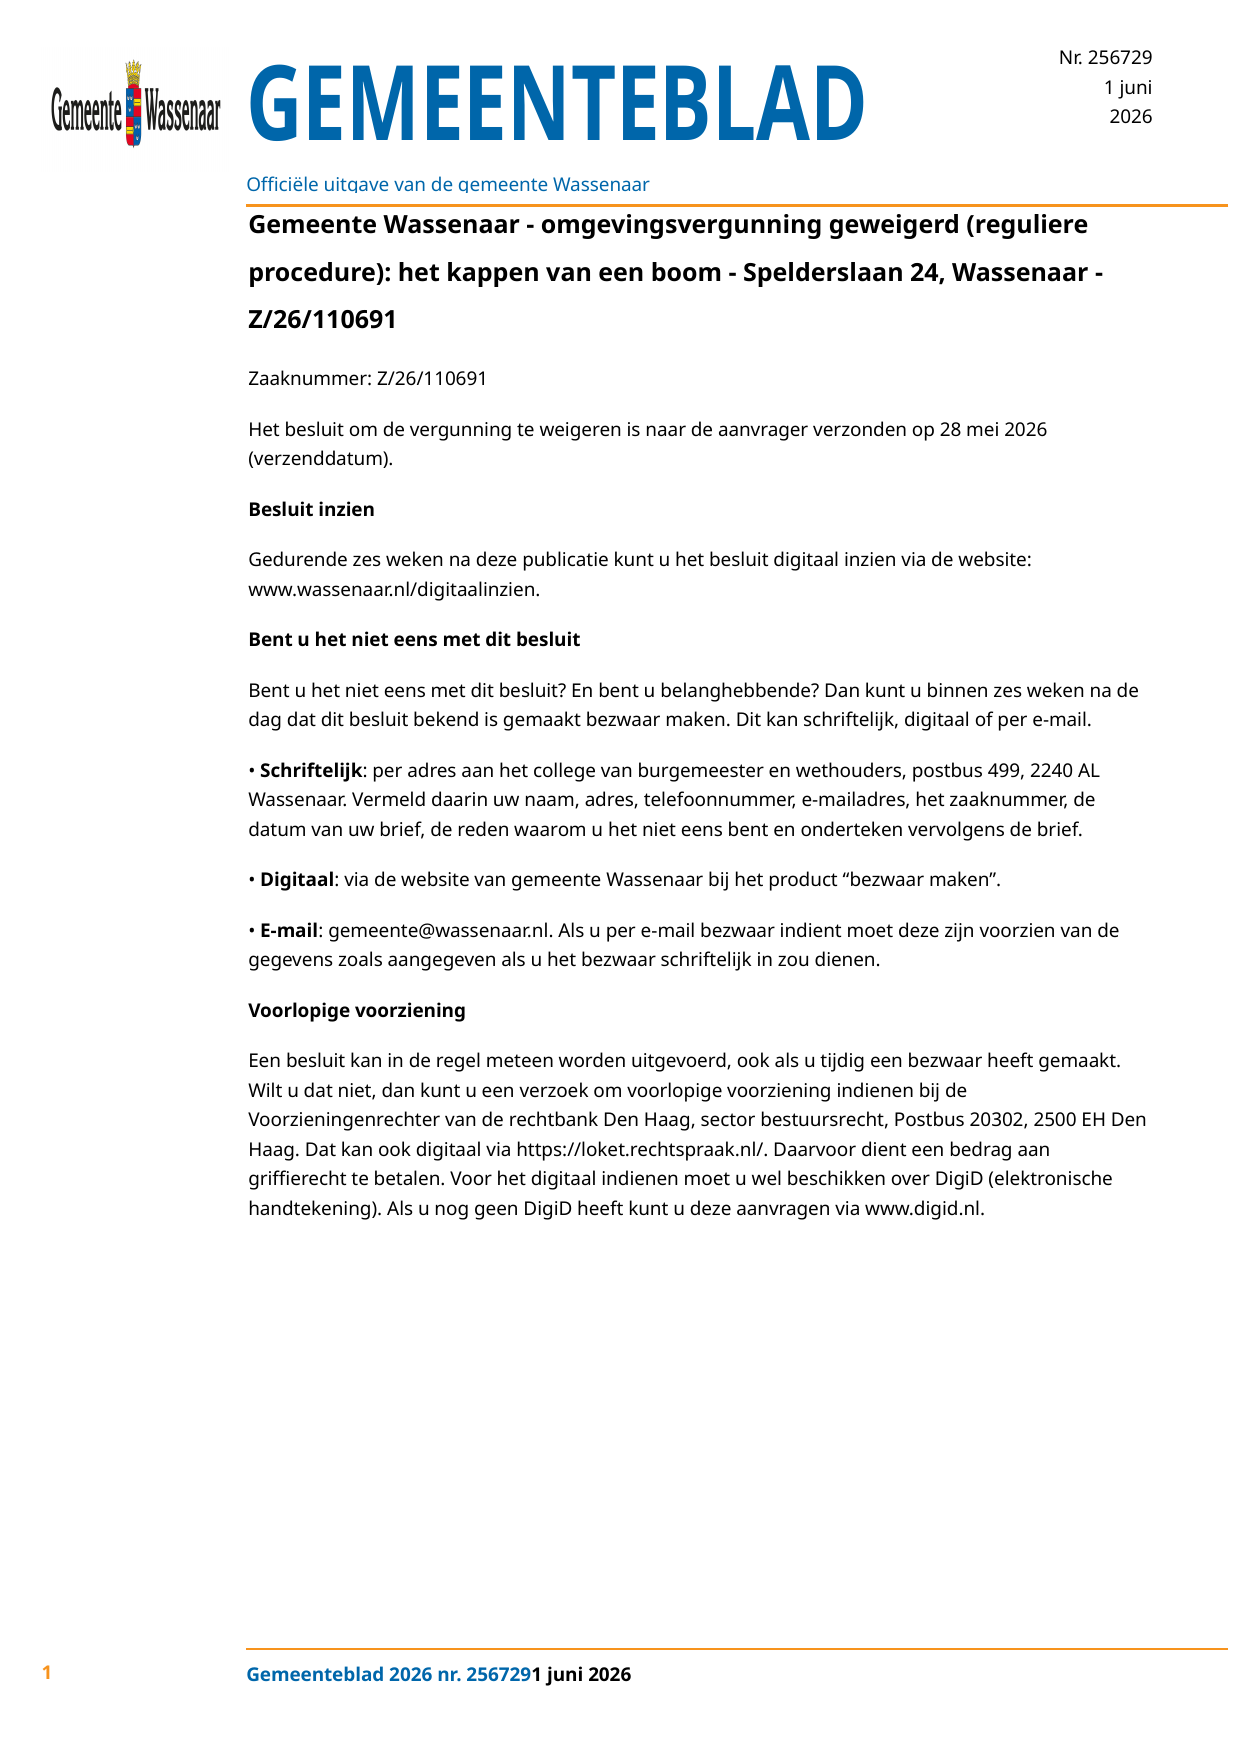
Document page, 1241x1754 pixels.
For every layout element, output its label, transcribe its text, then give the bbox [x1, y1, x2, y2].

picture [41, 47, 231, 172]
text • Schriftelijk: per adres aan het college van burgemeester en wethouders, postbus 499, 2240 AL Wassenaar. Vermeld daarin uw naam, adres, telefoonnummer, e-mailadres, het zaaknummer, de datum van uw brief, de reden waarom u het niet eens bent en onderteken vervolgens de brief. [248, 757, 1152, 842]
text Besluit inzien [248, 496, 1152, 522]
text Bent u het niet eens met dit besluit? En bent u belanghebbende? Dan kunt u binnen zes weken na de dag dat dit besluit bekend is gemaakt bezwaar maken. Dit kan schriftelijk, digitaal of per e-mail. [248, 677, 1152, 732]
text Gemeente Wassenaar - omgevingsvergunning geweigerd (reguliere procedure): het kappen van een boom - Spelderslaan 24, Wassenaar - Z/26/110691 [248, 207, 1152, 336]
text Het besluit om de vergunning te weigeren is naar de aanvrager verzonden op 28 mei 2026 (verzenddatum). [248, 416, 1152, 471]
text Voorlopige voorziening [248, 997, 1152, 1022]
text • Digitaal: via de website van gemeente Wassenaar bij het product “bezwaar maken”. [248, 866, 1152, 892]
text Een besluit kan in de regel meteen worden uitgevoerd, ook als u tijdig een bezwaar heeft gemaakt. Wilt u dat niet, dan kunt u een verzoek om voorlopige voorziening indienen bij de Voorzieningenrechter van de rechtbank Den Haag, sector bestuursrecht, Postbus 20302, 2500 EH Den Haag. Dat kan ook digitaal via https://loket.rechtspraak.nl/. Daarvoor dient een bedrag aan griffierecht te betalen. Voor het digitaal indienen moet u wel beschikken over DigiD (elektronische handtekening). Als u nog geen DigiD heeft kunt u deze aanvragen via www.digid.nl. [248, 1047, 1152, 1221]
text Gedurende zes weken na deze publicatie kunt u het besluit digitaal inzien via de website: www.wassenaar.nl/digitaalinzien. [248, 546, 1152, 602]
text Zaaknummer: Z/26/110691 [248, 366, 1152, 391]
text Bent u het niet eens met dit besluit [248, 626, 1152, 652]
text • E-mail: gemeente@wassenaar.nl. Als u per e-mail bezwaar indient moet deze zijn voorzien van de gegevens zoals aangegeven als u het bezwaar schriftelijk in zou dienen. [248, 917, 1152, 972]
